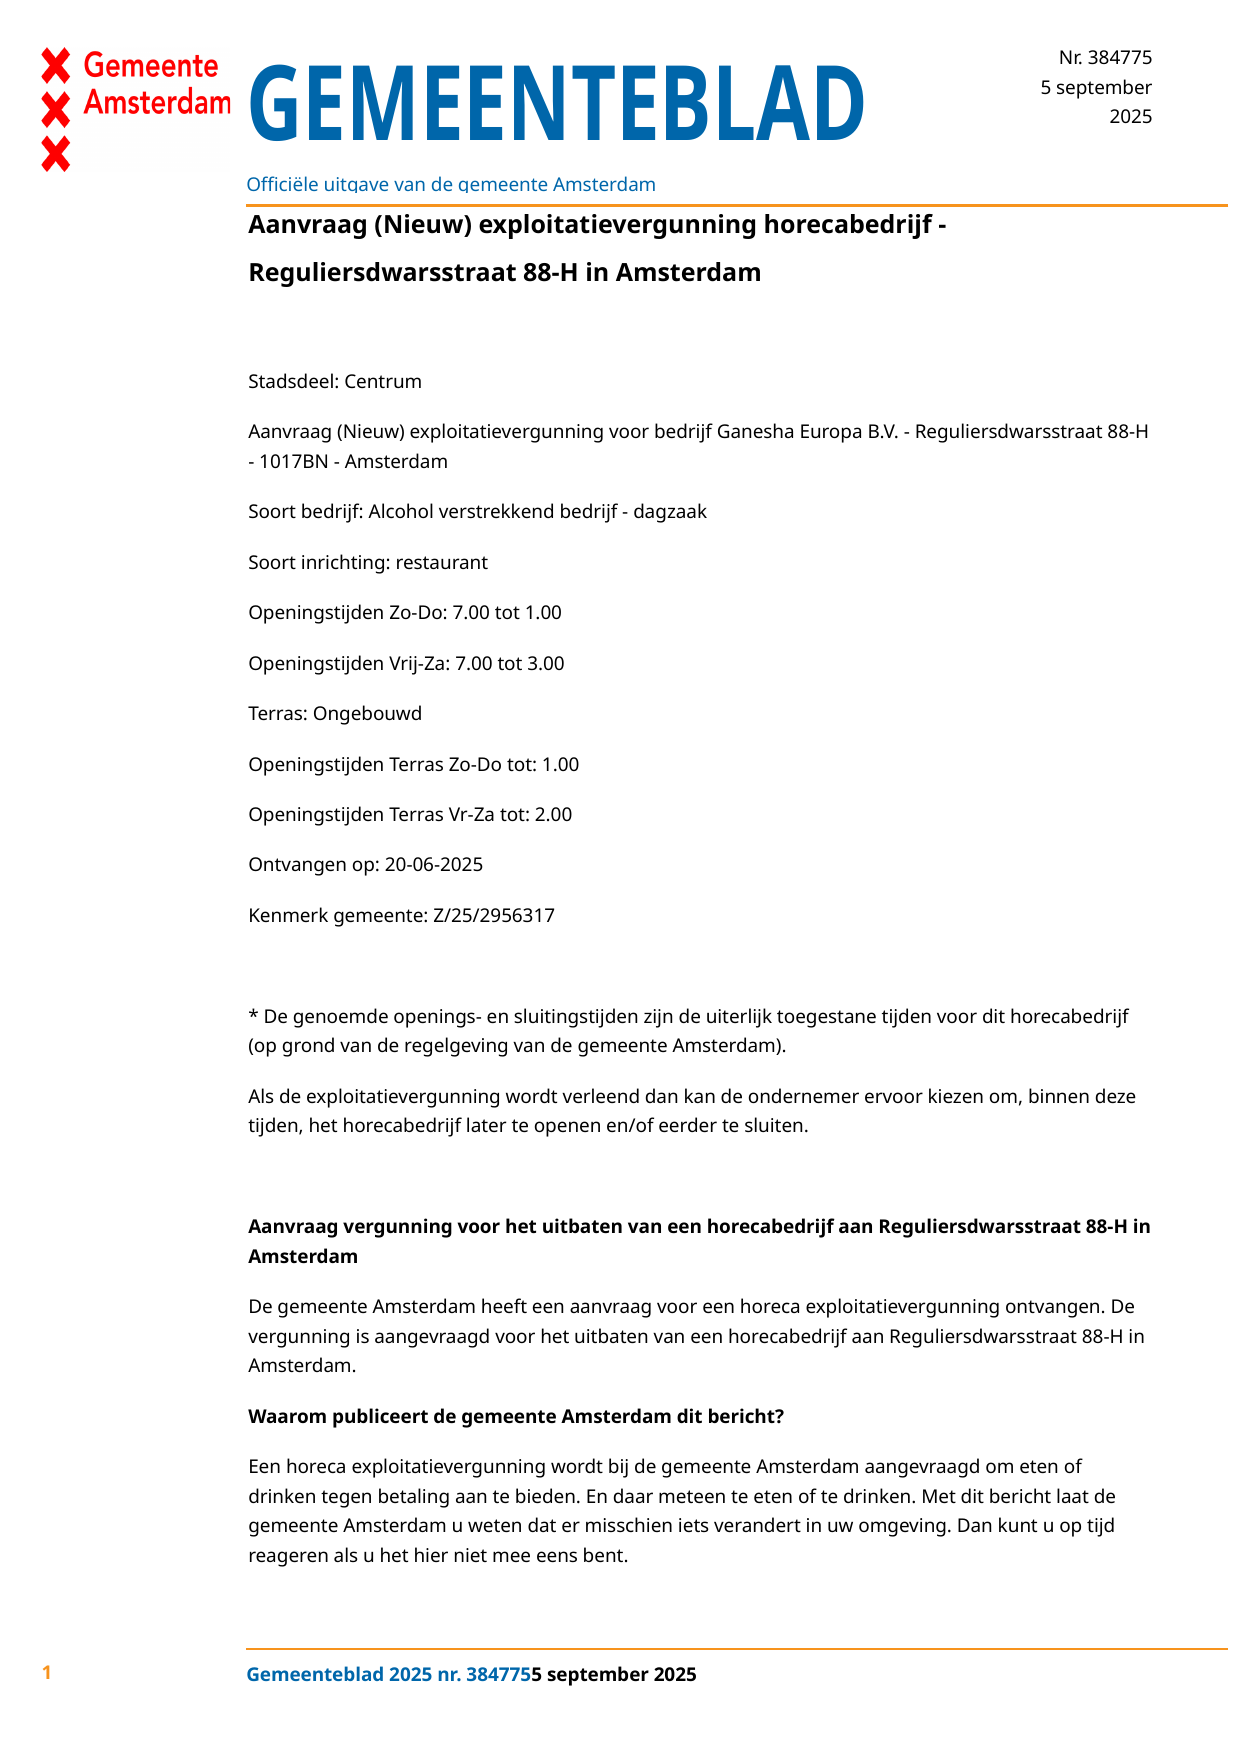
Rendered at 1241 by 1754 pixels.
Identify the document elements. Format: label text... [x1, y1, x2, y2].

text Kenmerk gemeente: Z/25/2956317 [248, 902, 1152, 928]
text * De genoemde openings- en sluitingstijden zijn de uiterlijk toegestane tijden voor dit horecabedrijf (op grond van de regelgeving van de gemeente Amsterdam). [248, 1003, 1152, 1058]
text Openingstijden Terras Vr-Za tot: 2.00 [248, 801, 1152, 827]
text Terras: Ongebouwd [248, 700, 1152, 726]
text Een horeca exploitatievergunning wordt bij de gemeente Amsterdam aangevraagd om eten of drinken tegen betaling aan te bieden. En daar meteen te eten of te drinken. Met dit bericht laat de gemeente Amsterdam u weten dat er misschien iets verandert in uw omgeving. Dan kunt u op tijd reageren als u het hier niet mee eens bent. [248, 1453, 1152, 1568]
text Waarom publiceert de gemeente Amsterdam dit bericht? [248, 1403, 1152, 1429]
text Openingstijden Terras Zo-Do tot: 1.00 [248, 751, 1152, 777]
text Aanvraag vergunning voor het uitbaten van een horecabedrijf aan Reguliersdwarsstraat 88-H in Amsterdam [248, 1213, 1152, 1269]
text Aanvraag (Nieuw) exploitatievergunning horecabedrijf - Reguliersdwarsstraat 88-H in Amsterdam [248, 207, 1152, 288]
text Openingstijden Vrij-Za: 7.00 tot 3.00 [248, 650, 1152, 676]
text Als de exploitatievergunning wordt verleend dan kan de ondernemer ervoor kiezen om, binnen deze tijden, het horecabedrijf later te openen en/of eerder te sluiten. [248, 1083, 1152, 1138]
text Openingstijden Zo-Do: 7.00 tot 1.00 [248, 599, 1152, 625]
text Stadsdeel: Centrum [248, 368, 1152, 394]
text Soort bedrijf: Alcohol verstrekkend bedrijf - dagzaak [248, 499, 1152, 524]
text Ontvangen op: 20-06-2025 [248, 852, 1152, 877]
picture [41, 47, 231, 172]
text De gemeente Amsterdam heeft een aanvraag voor een horeca exploitatievergunning ontvangen. De vergunning is aangevraagd voor het uitbaten van een horecabedrijf aan Reguliersdwarsstraat 88-H in Amsterdam. [248, 1293, 1152, 1378]
text Soort inrichting: restaurant [248, 549, 1152, 575]
text Aanvraag (Nieuw) exploitatievergunning voor bedrijf Ganesha Europa B.V. - Reguliersdwarsstraat 88-H - 1017BN - Amsterdam [248, 419, 1152, 474]
